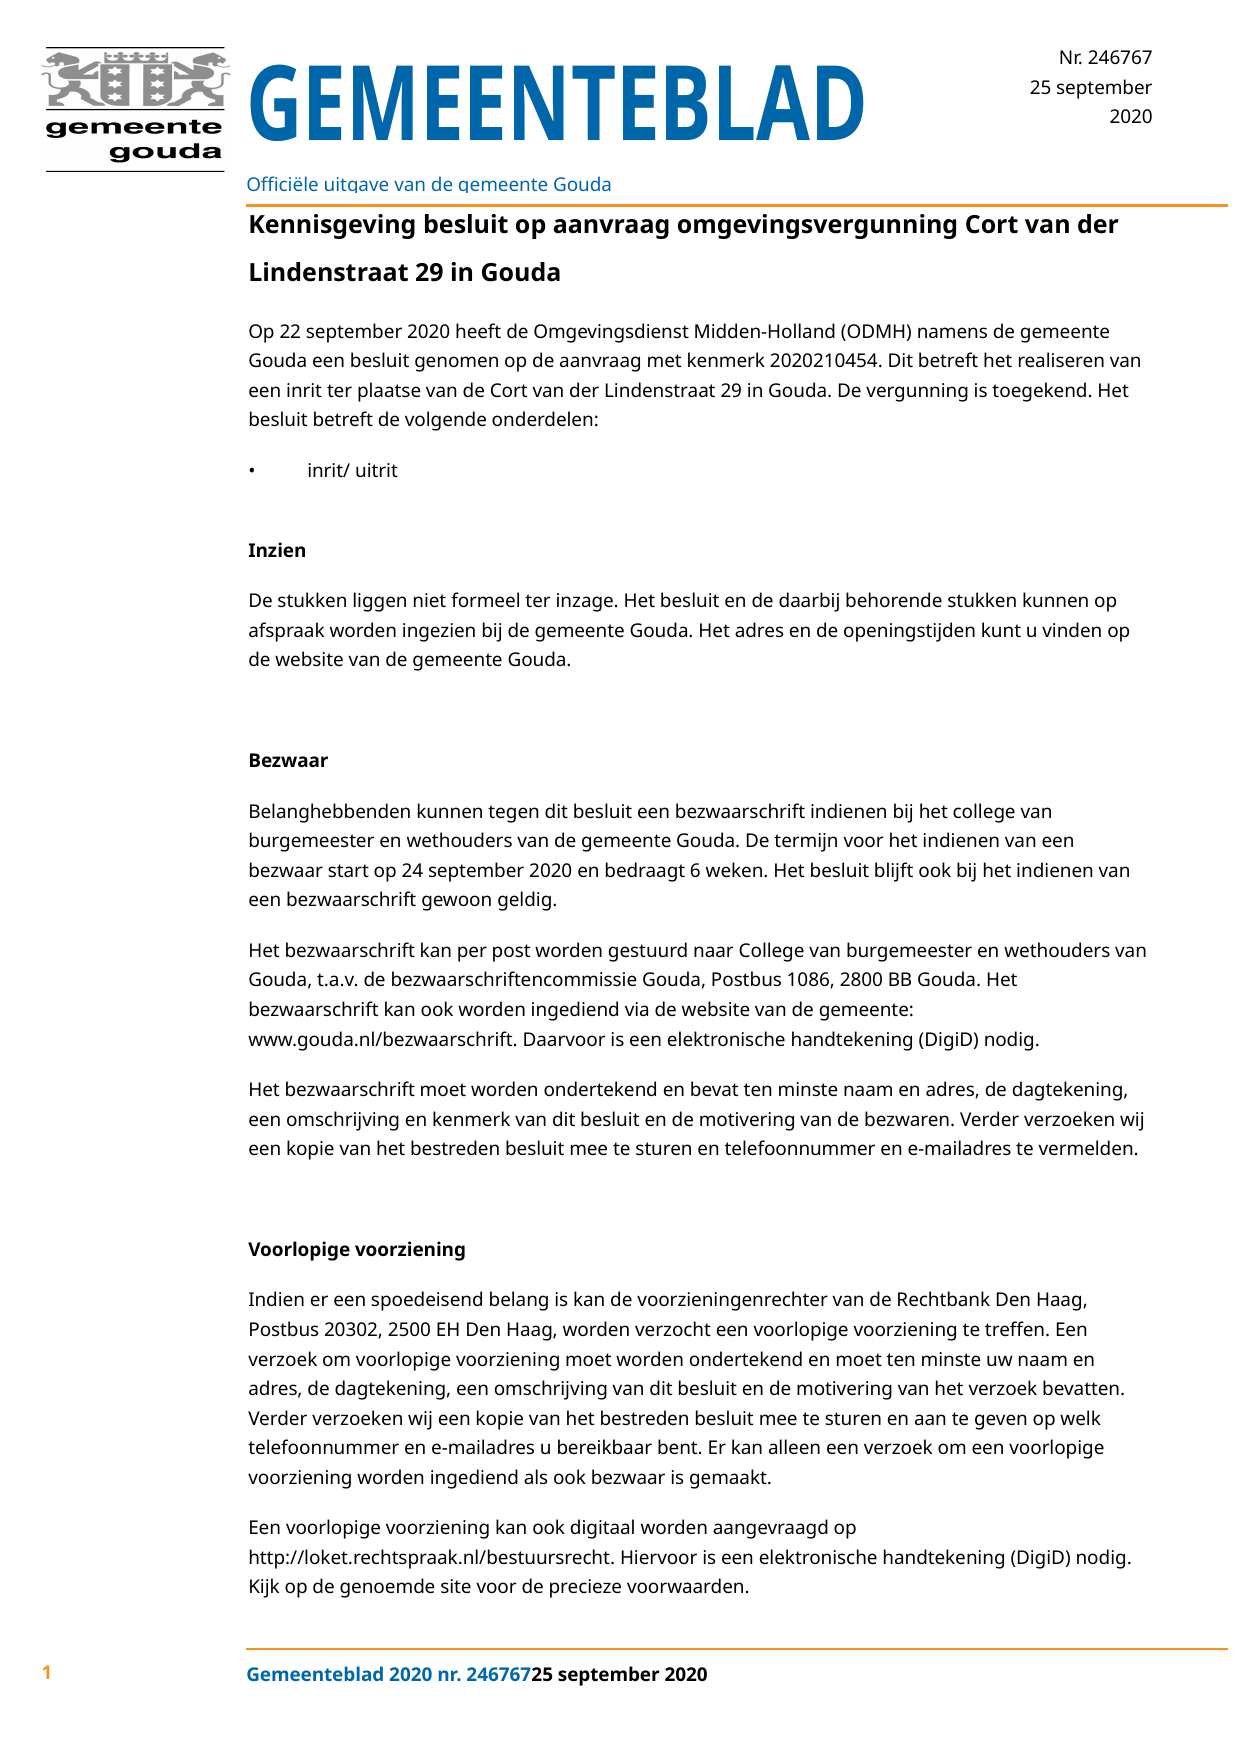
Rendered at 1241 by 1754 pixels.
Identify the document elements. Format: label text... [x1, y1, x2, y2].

text Bezwaar [248, 747, 1152, 773]
text Indien er een spoedeisend belang is kan de voorzieningenrechter van de Rechtbank Den Haag, Postbus 20302, 2500 EH Den Haag, worden verzocht een voorlopige voorziening te treffen. Een verzoek om voorlopige voorziening moet worden ondertekend en moet ten minste uw naam en adres, de dagtekening, een omschrijving van dit besluit en de motivering van het verzoek bevatten. Verder verzoeken wij een kopie van het bestreden besluit mee te sturen en aan te geven op welk telefoonnummer en e-mailadres u bereikbaar bent. Er kan alleen een verzoek om een voorlopige voorziening worden ingediend als ook bezwaar is gemaakt. [248, 1287, 1152, 1490]
text Kennisgeving besluit op aanvraag omgevingsvergunning Cort van der Lindenstraat 29 in Gouda [248, 207, 1152, 288]
text Belanghebbenden kunnen tegen dit besluit een bezwaarschrift indienen bij het college van burgemeester en wethouders van de gemeente Gouda. De termijn voor het indienen van een bezwaar start op 24 september 2020 en bedraagt 6 weken. Het besluit blijft ook bij het indienen van een bezwaarschrift gewoon geldig. [248, 798, 1152, 912]
text Inzien [248, 537, 1152, 563]
text Het bezwaarschrift kan per post worden gestuurd naar College van burgemeester en wethouders van Gouda, t.a.v. de bezwaarschriftencommissie Gouda, Postbus 1086, 2800 BB Gouda. Het bezwaarschrift kan ook worden ingediend via de website van de gemeente: www.gouda.nl/bezwaarschrift. Daarvoor is een elektronische handtekening (DigiD) nodig. [248, 937, 1152, 1052]
list inrit/ uitrit [248, 457, 1152, 483]
picture [41, 47, 231, 172]
text De stukken liggen niet formeel ter inzage. Het besluit en de daarbij behorende stukken kunnen op afspraak worden ingezien bij de gemeente Gouda. Het adres en de openingstijden kunt u vinden op de website van de gemeente Gouda. [248, 587, 1152, 672]
text Het bezwaarschrift moet worden ondertekend en bevat ten minste naam en adres, de dagtekening, een omschrijving en kenmerk van dit besluit en de motivering van de bezwaren. Verder verzoeken wij een kopie van het bestreden besluit mee te sturen en telefoonnummer en e-mailadres te vermelden. [248, 1076, 1152, 1161]
text Op 22 september 2020 heeft de Omgevingsdienst Midden-Holland (ODMH) namens de gemeente Gouda een besluit genomen op de aanvraag met kenmerk 2020210454. Dit betreft het realiseren van een inrit ter plaatse van de Cort van der Lindenstraat 29 in Gouda. De vergunning is toegekend. Het besluit betreft de volgende onderdelen: [248, 318, 1152, 432]
text Voorlopige voorziening [248, 1236, 1152, 1262]
text Een voorlopige voorziening kan ook digitaal worden aangevraagd op http://loket.rechtspraak.nl/bestuursrecht. Hiervoor is een elektronische handtekening (DigiD) nodig. Kijk op de genoemde site voor de precieze voorwaarden. [248, 1514, 1152, 1599]
